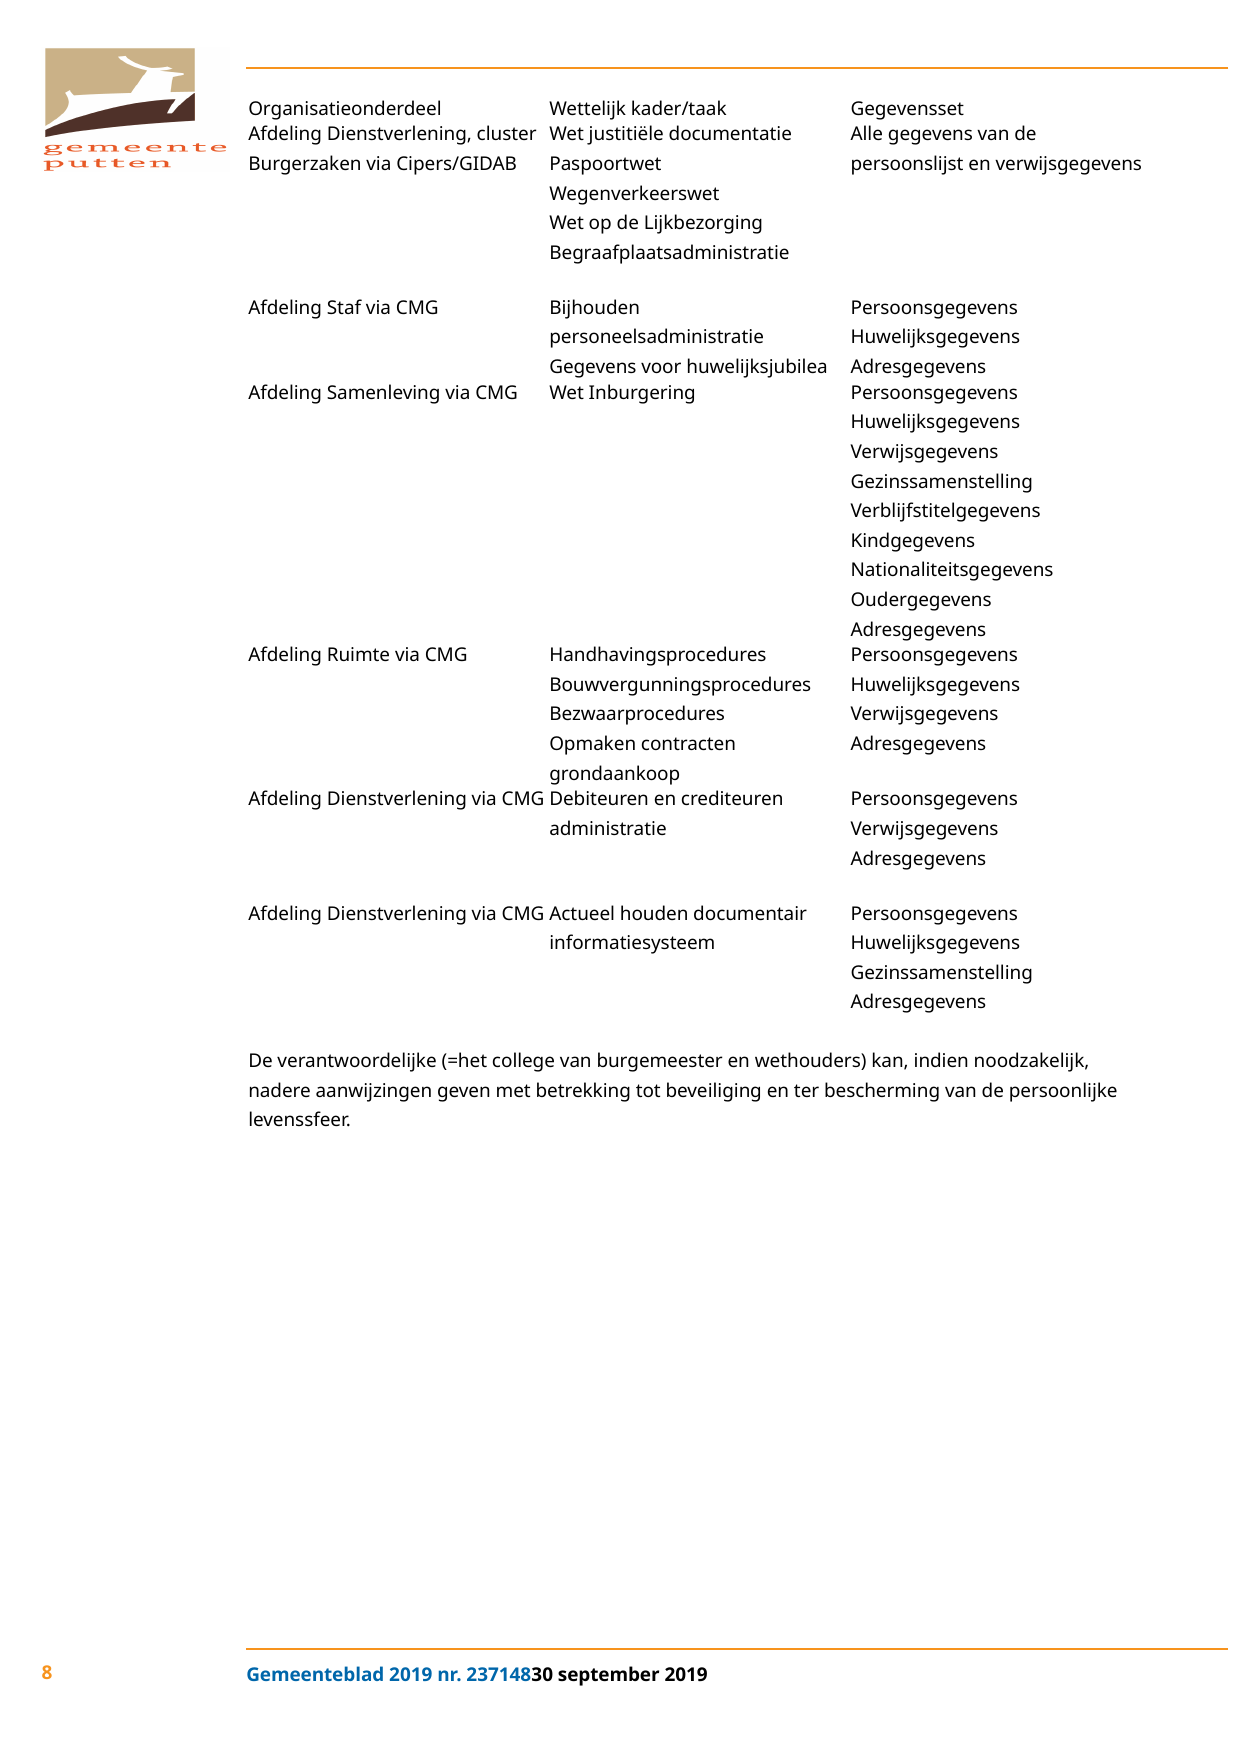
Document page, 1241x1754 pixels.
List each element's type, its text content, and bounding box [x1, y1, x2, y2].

table_cell Persoonsgegevens Huwelijksgegevens Verwijsgegevens Adresgegevens [850, 641, 1152, 786]
table_cell Afdeling Samenleving via CMG [248, 379, 549, 641]
table_cell Wet justitiële documentatie Paspoortwet Wegenverkeerswet Wet op de Lijkbezorging Begraafplaatsadministratie [549, 121, 850, 294]
table_cell Persoonsgegevens Huwelijksgegevens Adresgegevens [850, 294, 1152, 379]
table_header Organisatieonderdeel [248, 95, 549, 121]
table_cell Afdeling Staf via CMG [248, 294, 549, 379]
table_cell Alle gegevens van de persoonslijst en verwijsgegevens [850, 121, 1152, 294]
table_cell Handhavingsprocedures Bouwvergunningsprocedures Bezwaarprocedures Opmaken contracten grondaankoop [549, 641, 850, 786]
picture [41, 47, 231, 172]
table_cell Persoonsgegevens Huwelijksgegevens Verwijsgegevens Gezinssamenstelling Verblijfstitelgegevens Kindgegevens Nationaliteitsgegevens Oudergegevens Adresgegevens [850, 379, 1152, 641]
table_cell Bijhouden personeelsadministratie Gegevens voor huwelijksjubilea [549, 294, 850, 379]
table_cell Actueel houden documentair informatiesysteem [549, 900, 850, 1014]
table_cell Afdeling Dienstverlening via CMG [248, 786, 549, 900]
table_cell Afdeling Ruimte via CMG [248, 641, 549, 786]
table_header Wettelijk kader/taak [549, 95, 850, 121]
table_cell Persoonsgegevens Verwijsgegevens Adresgegevens [850, 786, 1152, 900]
table_cell Afdeling Dienstverlening, cluster Burgerzaken via Cipers/GIDAB [248, 121, 549, 294]
table_cell Afdeling Dienstverlening via CMG [248, 900, 549, 1014]
table_cell Persoonsgegevens Huwelijksgegevens Gezinssamenstelling Adresgegevens [850, 900, 1152, 1014]
text De verantwoordelijke (=het college van burgemeester en wethouders) kan, indien noodzakelijk, nadere aanwijzingen geven met betrekking tot beveiliging en ter bescherming van de persoonlijke levenssfeer. [248, 1047, 1152, 1132]
table_cell Debiteuren en crediteuren administratie [549, 786, 850, 900]
table_cell Wet Inburgering [549, 379, 850, 641]
table_header Gegevensset [850, 95, 1152, 121]
